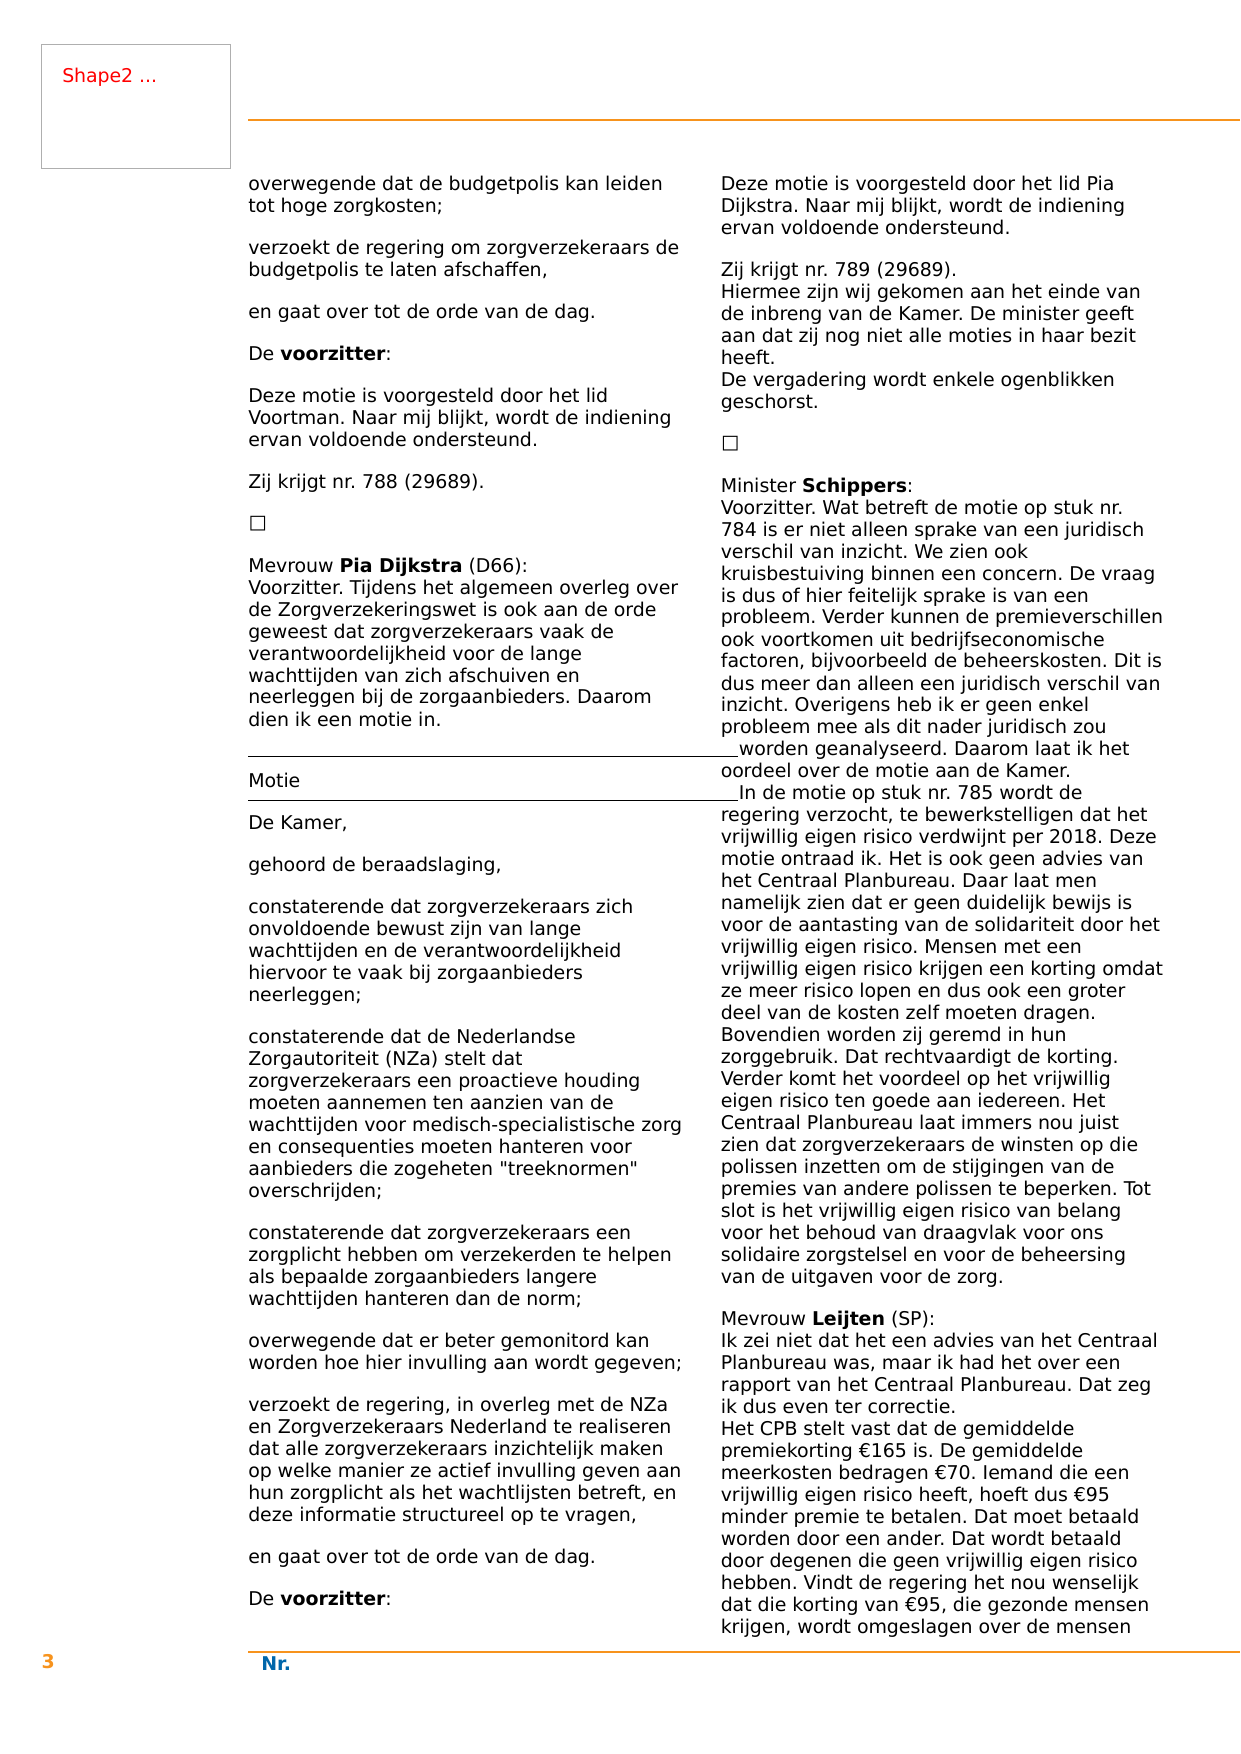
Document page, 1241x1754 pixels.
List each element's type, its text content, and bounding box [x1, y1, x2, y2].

text Voorzitter. Tijdens het algemeen overleg over de Zorgverzekeringswet is ook aan de orde geweest dat zorgverzekeraars vaak de verantwoordelijkheid voor de lange wachttijden van zich afschuiven en neerleggen bij de zorgaanbieders. Daarom dien ik een motie in. [248, 577, 691, 730]
text Voorzitter. Wat betreft de motie op stuk nr. 784 is er niet alleen sprake van een juridisch verschil van inzicht. We zien ook kruisbestuiving binnen een concern. De vraag is dus of hier feitelijk sprake is van een probleem. Verder kunnen de premieverschillen ook voortkomen uit bedrijfseconomische factoren, bijvoorbeeld de beheerskosten. Dit is dus meer dan alleen een juridisch verschil van inzicht. Overigens heb ik er geen enkel probleem mee als dit nader juridisch zou worden geanalyseerd. Daarom laat ik het oordeel over de motie aan de Kamer. [721, 497, 1163, 782]
text gehoord de beraadslaging, [248, 854, 691, 876]
text De vergadering wordt enkele ogenblikken geschorst. [721, 369, 1163, 413]
text verzoekt de regering, in overleg met de NZa en Zorgverzekeraars Nederland te realiseren dat alle zorgverzekeraars inzichtelijk maken op welke manier ze actief invulling geven aan hun zorgplicht als het wachtlijsten betreft, en deze informatie structureel op te vragen, [248, 1394, 691, 1526]
text Zij krijgt nr. 789 (29689). [721, 259, 1163, 281]
text overwegende dat de budgetpolis kan leiden tot hoge zorgkosten; [248, 173, 691, 217]
text Minister Schippers: [721, 474, 1163, 497]
text constaterende dat zorgverzekeraars een zorgplicht hebben om verzekerden te helpen als bepaalde zorgaanbieders langere wachttijden hanteren dan de norm; [248, 1222, 691, 1310]
text De Kamer, [248, 812, 691, 834]
text Verder komt het voordeel op het vrijwillig eigen risico ten goede aan iedereen. Het Centraal Planbureau laat immers nou juist zien dat zorgverzekeraars de winsten op die polissen inzetten om de stijgingen van de premies van andere polissen te beperken. Tot slot is het vrijwillig eigen risico van belang voor het behoud van draagvlak voor ons solidaire zorgstelsel en voor de beheersing van de uitgaven voor de zorg. [721, 1068, 1163, 1288]
text en gaat over tot de orde van de dag. [248, 1546, 691, 1568]
text Mevrouw Leijten (SP): [721, 1308, 1163, 1330]
text Het CPB stelt vast dat de gemiddelde premiekorting €165 is. De gemiddelde meerkosten bedragen €70. Iemand die een vrijwillig eigen risico heeft, hoeft dus €95 minder premie te betalen. Dat moet betaald worden door een ander. Dat wordt betaald door degenen die geen vrijwillig eigen risico hebben. Vindt de regering het nou wenselijk dat die korting van €95, die gezonde mensen krijgen, wordt omgeslagen over de mensen [721, 1418, 1163, 1637]
text Ik zei niet dat het een advies van het Centraal Planbureau was, maar ik had het over een rapport van het Centraal Planbureau. Dat zeg ik dus even ter correctie. [721, 1330, 1163, 1418]
text De voorzitter: [248, 1588, 691, 1610]
text Mevrouw Pia Dijkstra (D66): [248, 554, 691, 577]
text De voorzitter: [248, 343, 691, 365]
text Motie [248, 770, 691, 792]
text Deze motie is voorgesteld door het lid Voortman. Naar mij blijkt, wordt de indiening ervan voldoende ondersteund. [248, 385, 691, 451]
text In de motie op stuk nr. 785 wordt de regering verzocht, te bewerkstelligen dat het vrijwillig eigen risico verdwijnt per 2018. Deze motie ontraad ik. Het is ook geen advies van het Centraal Planbureau. Daar laat men namelijk zien dat er geen duidelijk bewijs is voor de aantasting van de solidariteit door het vrijwillig eigen risico. Mensen met een vrijwillig eigen risico krijgen een korting omdat ze meer risico lopen en dus ook een groter deel van de kosten zelf moeten dragen. Bovendien worden zij geremd in hun zorggebruik. Dat rechtvaardigt de korting. [721, 782, 1163, 1068]
text constaterende dat de Nederlandse Zorgautoriteit (NZa) stelt dat zorgverzekeraars een proactieve houding moeten aannemen ten aanzien van de wachttijden voor medisch-specialistische zorg en consequenties moeten hanteren voor aanbieders die zogeheten "treeknormen" overschrijden; [248, 1026, 691, 1202]
text ⬜ [248, 513, 691, 534]
text ⬜ [721, 433, 1163, 454]
text overwegende dat er beter gemonitord kan worden hoe hier invulling aan wordt gegeven; [248, 1330, 691, 1374]
text Hiermee zijn wij gekomen aan het einde van de inbreng van de Kamer. De minister geeft aan dat zij nog niet alle moties in haar bezit heeft. [721, 281, 1163, 369]
text verzoekt de regering om zorgverzekeraars de budgetpolis te laten afschaffen, [248, 237, 691, 281]
text Deze motie is voorgesteld door het lid Pia Dijkstra. Naar mij blijkt, wordt de indiening ervan voldoende ondersteund. [721, 173, 1163, 239]
text en gaat over tot de orde van de dag. [248, 301, 691, 323]
text Zij krijgt nr. 788 (29689). [248, 471, 691, 493]
text constaterende dat zorgverzekeraars zich onvoldoende bewust zijn van lange wachttijden en de verantwoordelijkheid hiervoor te vaak bij zorgaanbieders neerleggen; [248, 896, 691, 1006]
